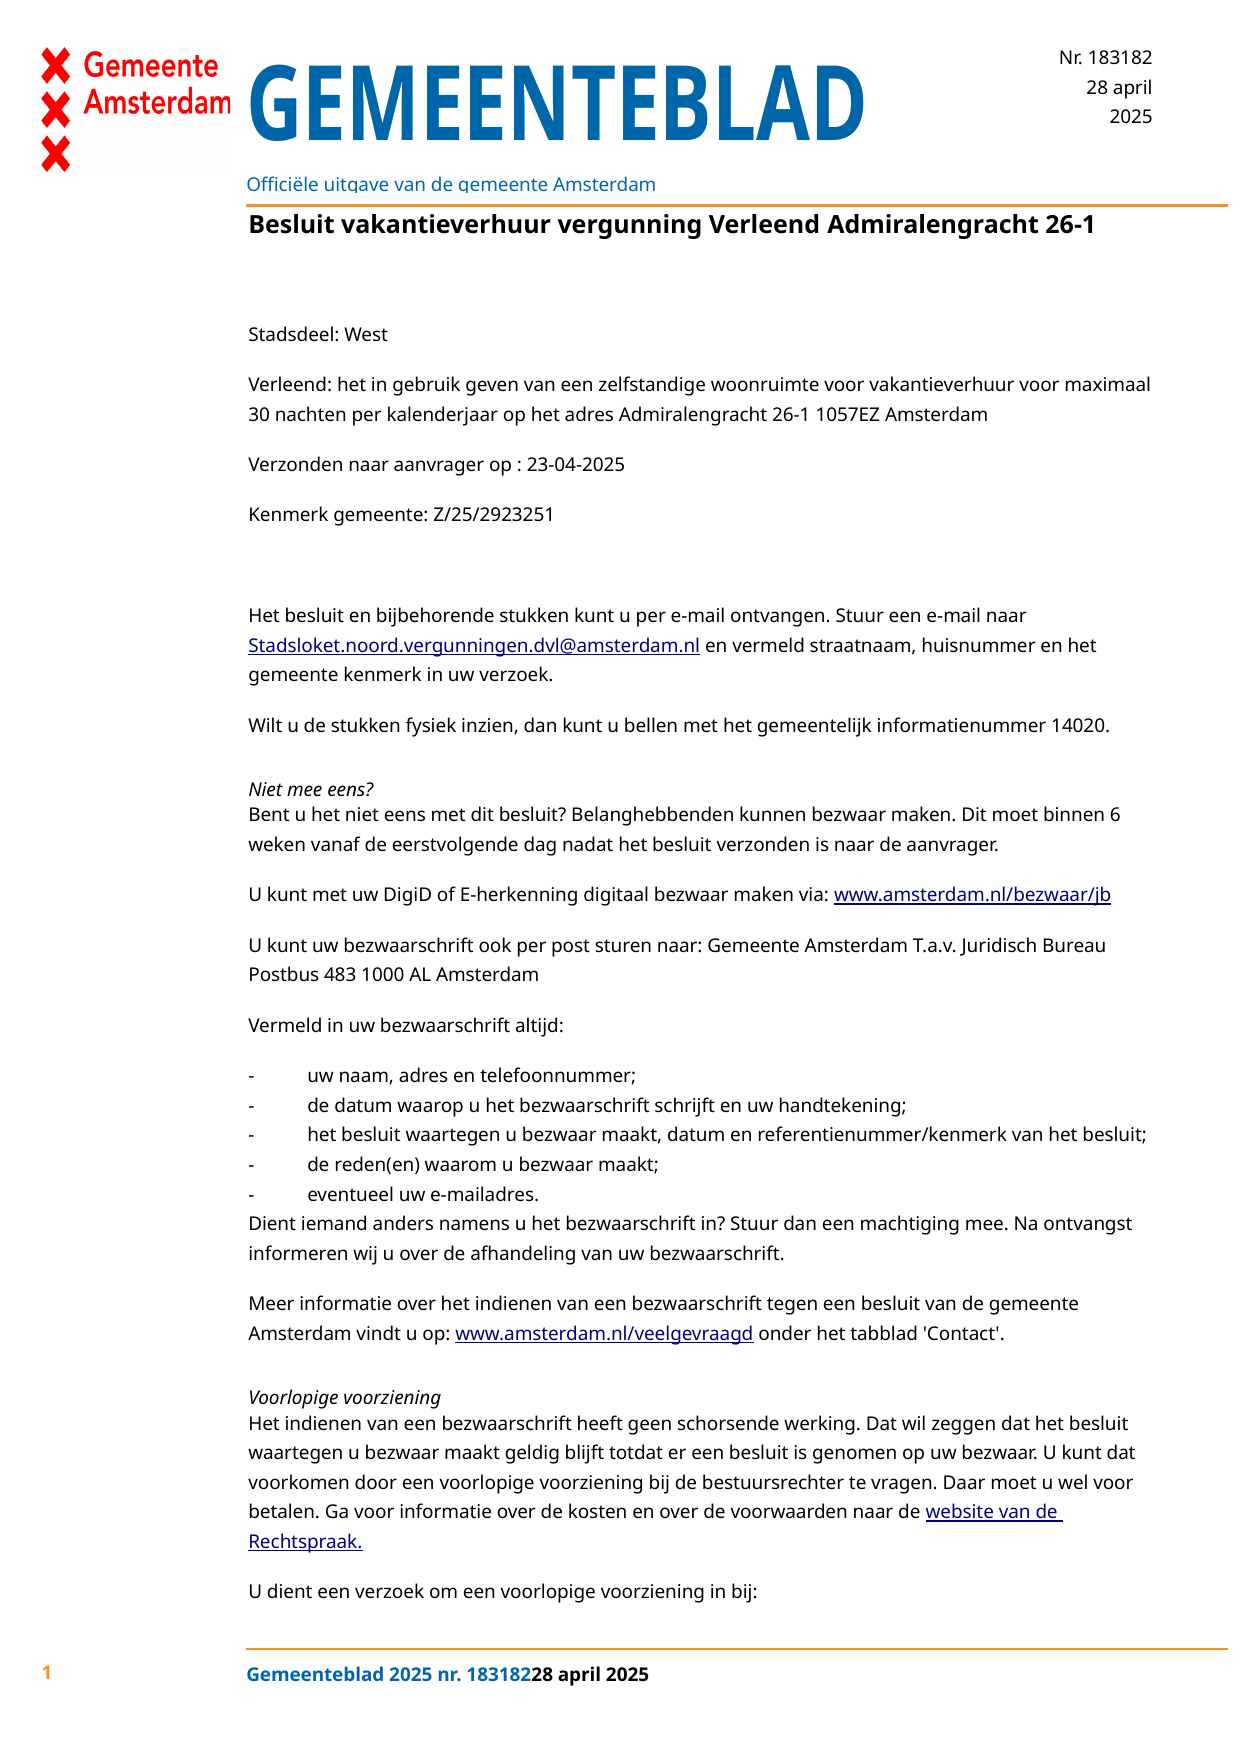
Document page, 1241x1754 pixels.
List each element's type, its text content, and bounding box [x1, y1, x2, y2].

text Kenmerk gemeente: Z/25/2923251 [248, 502, 1152, 527]
list de datum waarop u het bezwaarschrift schrijft en uw handtekening; [248, 1092, 1152, 1118]
text Niet mee eens? [248, 776, 1152, 802]
text Het besluit en bijbehorende stukken kunt u per e-mail ontvangen. Stuur een e-mail naar Stadsloket.noord.vergunningen.dvl@amsterdam.nl en vermeld straatnaam, huisnummer en het gemeente kenmerk in uw verzoek. [248, 602, 1152, 687]
text Verzonden naar aanvrager op : 23-04-2025 [248, 451, 1152, 477]
text Het indienen van een bezwaarschrift heeft geen schorsende werking. Dat wil zeggen dat het besluit waartegen u bezwaar maakt geldig blijft totdat er een besluit is genomen op uw bezwaar. U kunt dat voorkomen door een voorlopige voorziening bij de bestuursrechter te vragen. Daar moet u wel voor betalen. Ga voor informatie over de kosten en over de voorwaarden naar de website van de Rechtspraak. [248, 1410, 1152, 1554]
text Vermeld in uw bezwaarschrift altijd: [248, 1012, 1152, 1038]
text Bent u het niet eens met dit besluit? Belanghebbenden kunnen bezwaar maken. Dit moet binnen 6 weken vanaf de eerstvolgende dag nadat het besluit verzonden is naar de aanvrager. [248, 802, 1152, 857]
list eventueel uw e-mailadres. [248, 1181, 1152, 1207]
text Verleend: het in gebruik geven van een zelfstandige woonruimte voor vakantieverhuur voor maximaal 30 nachten per kalenderjaar op het adres Admiralengracht 26-1 1057EZ Amsterdam [248, 371, 1152, 426]
text U dient een verzoek om een voorlopige voorziening in bij: [248, 1578, 1152, 1604]
text U kunt met uw DigiD of E-herkenning digitaal bezwaar maken via: www.amsterdam.nl/bezwaar/jb [248, 882, 1152, 907]
list de reden(en) waarom u bezwaar maakt; [248, 1151, 1152, 1177]
text Wilt u de stukken fysiek inzien, dan kunt u bellen met het gemeentelijk informatienummer 14020. [248, 712, 1152, 738]
text Stadsdeel: West [248, 321, 1152, 346]
text Voorlopige voorziening [248, 1384, 1152, 1410]
text Dient iemand anders namens u het bezwaarschrift in? Stuur dan een machtiging mee. Na ontvangst informeren wij u over de afhandeling van uw bezwaarschrift. [248, 1210, 1152, 1266]
list uw naam, adres en telefoonnummer; [248, 1062, 1152, 1088]
text Besluit vakantieverhuur vergunning Verleend Admiralengracht 26-1 [248, 207, 1152, 241]
text U kunt uw bezwaarschrift ook per post sturen naar: Gemeente Amsterdam T.a.v. Juridisch Bureau Postbus 483 1000 AL Amsterdam [248, 932, 1152, 987]
picture [41, 47, 231, 172]
list het besluit waartegen u bezwaar maakt, datum en referentienummer/kenmerk van het besluit; [248, 1122, 1152, 1147]
text Meer informatie over het indienen van een bezwaarschrift tegen een besluit van de gemeente Amsterdam vindt u op: www.amsterdam.nl/veelgevraagd onder het tabblad 'Contact'. [248, 1290, 1152, 1346]
